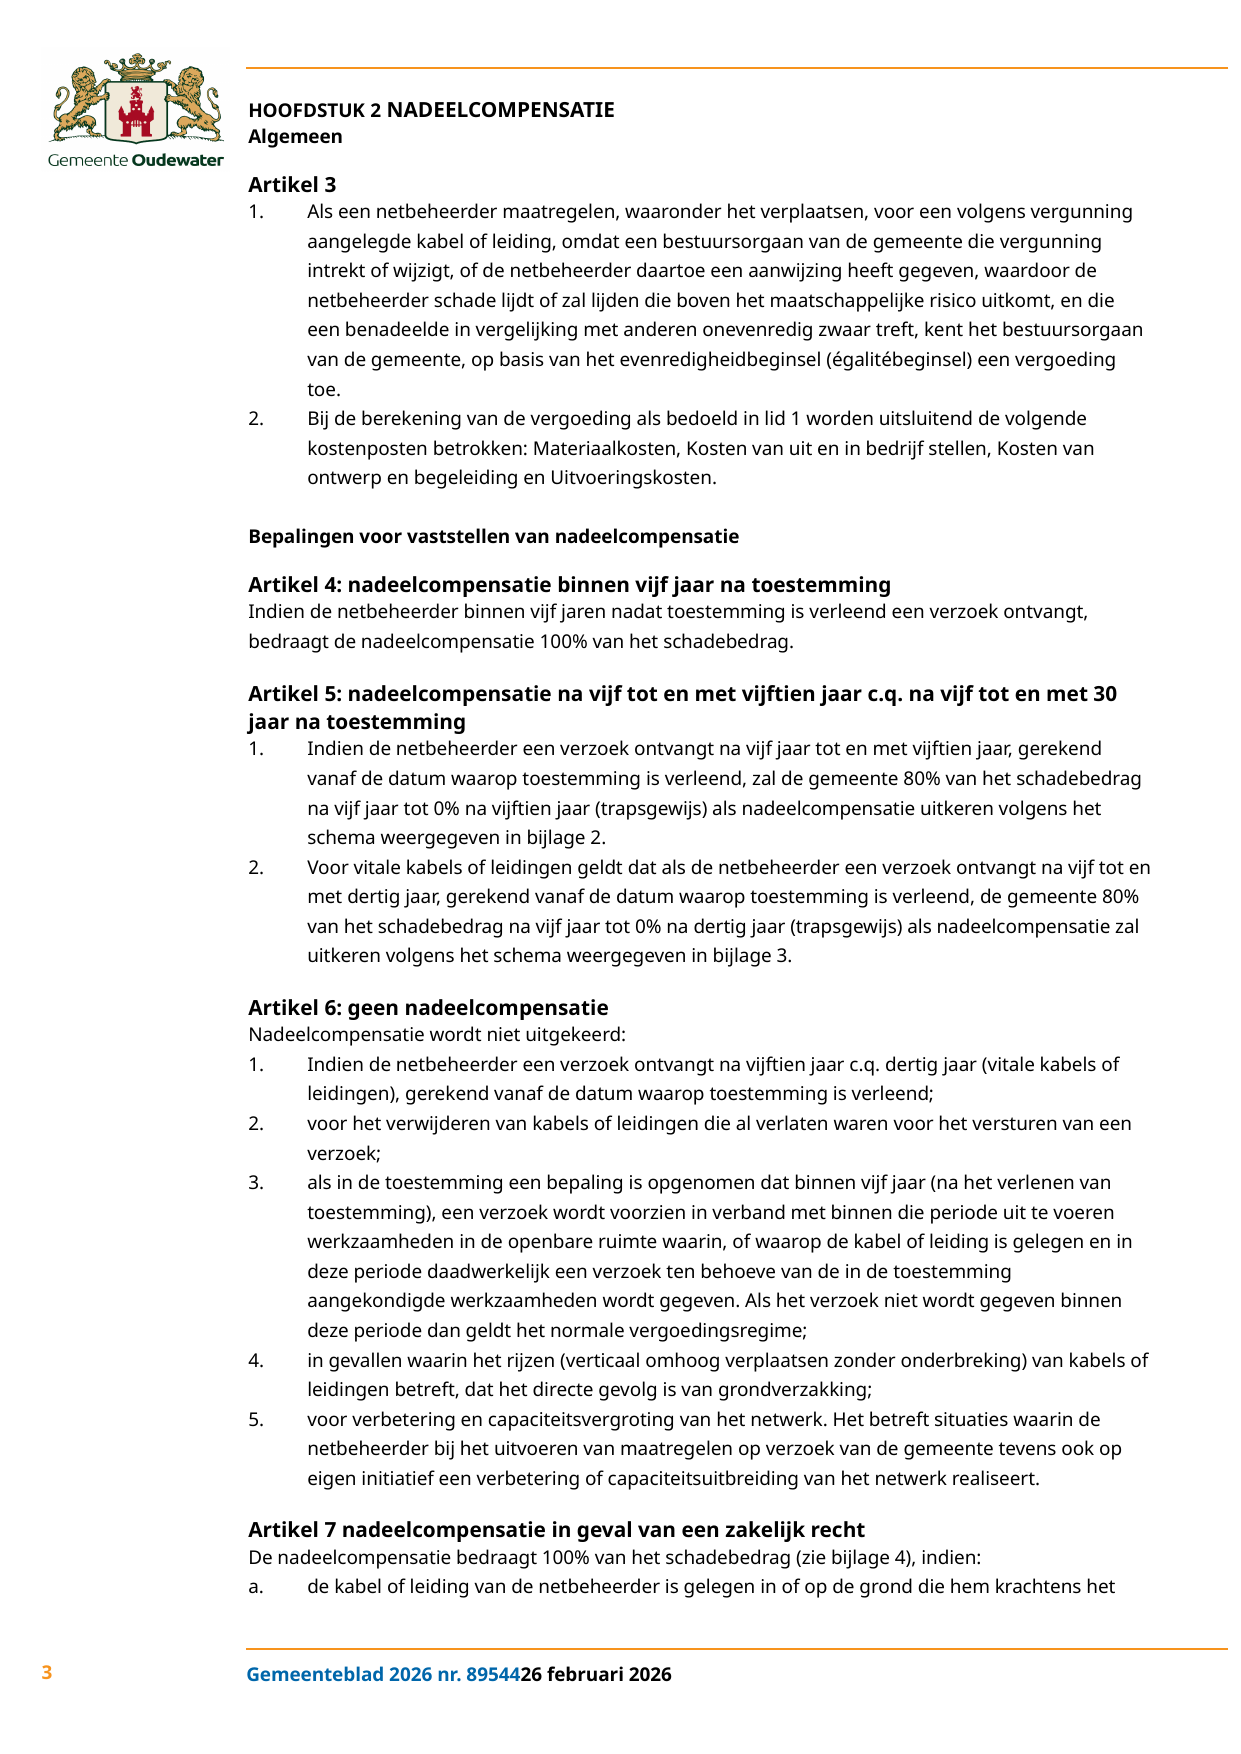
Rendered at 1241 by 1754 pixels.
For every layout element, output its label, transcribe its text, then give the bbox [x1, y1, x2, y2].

text Nadeelcompensatie wordt niet uitgekeerd: [248, 1021, 1152, 1047]
text HOOFDSTUK 2 NADEELCOMPENSATIE [248, 95, 1152, 123]
list de kabel of leiding van de netbeheerder is gelegen in of op de grond die hem krachtens het [248, 1574, 1152, 1599]
text De nadeelcompensatie bedraagt 100% van het schadebedrag (zie bijlage 4), indien: [248, 1544, 1152, 1570]
text Artikel 5: nadeelcompensatie na vijf tot en met vijftien jaar c.q. na vijf tot en met 30 jaar na toestemming [248, 679, 1152, 736]
list Indien de netbeheerder een verzoek ontvangt na vijf jaar tot en met vijftien jaar, gerekend vanaf de datum waarop toestemming is verleend, zal de gemeente 80% van het schadebedrag na vijf jaar tot 0% na vijftien jaar (trapsgewijs) als nadeelcompensatie uitkeren volgens het schema weergegeven in bijlage 2. [248, 736, 1152, 850]
list voor verbetering en capaciteitsvergroting van het netwerk. Het betreft situaties waarin de netbeheerder bij het uitvoeren van maatregelen op verzoek van de gemeente tevens ook op eigen initiatief een verbetering of capaciteitsuitbreiding van het netwerk realiseert. [248, 1406, 1152, 1491]
list Voor vitale kabels of leidingen geldt dat als de netbeheerder een verzoek ontvangt na vijf tot en met dertig jaar, gerekend vanaf de datum waarop toestemming is verleend, de gemeente 80% van het schadebedrag na vijf jaar tot 0% na dertig jaar (trapsgewijs) als nadeelcompensatie zal uitkeren volgens het schema weergegeven in bijlage 3. [248, 854, 1152, 968]
text Indien de netbeheerder binnen vijf jaren nadat toestemming is verleend een verzoek ontvangt, bedraagt de nadeelcompensatie 100% van het schadebedrag. [248, 599, 1152, 654]
list Als een netbeheerder maatregelen, waaronder het verplaatsen, voor een volgens vergunning aangelegde kabel of leiding, omdat een bestuursorgaan van de gemeente die vergunning intrekt of wijzigt, of de netbeheerder daartoe een aanwijzing heeft gegeven, waardoor de netbeheerder schade lijdt of zal lijden die boven het maatschappelijke risico uitkomt, en die een benadeelde in vergelijking met anderen onevenredig zwaar treft, kent het bestuursorgaan van de gemeente, op basis van het evenredigheidbeginsel (égalitébeginsel) een vergoeding toe. [248, 198, 1152, 401]
list Bij de berekening van de vergoeding als bedoeld in lid 1 worden uitsluitend de volgende kostenposten betrokken: Materiaalkosten, Kosten van uit en in bedrijf stellen, Kosten van ontwerp en begeleiding en Uitvoeringskosten. [248, 405, 1152, 490]
list Indien de netbeheerder een verzoek ontvangt na vijftien jaar c.q. dertig jaar (vitale kabels of leidingen), gerekend vanaf de datum waarop toestemming is verleend; [248, 1051, 1152, 1106]
text Artikel 3 [248, 170, 1152, 198]
list als in de toestemming een bepaling is opgenomen dat binnen vijf jaar (na het verlenen van toestemming), een verzoek wordt voorzien in verband met binnen die periode uit te voeren werkzaamheden in de openbare ruimte waarin, of waarop de kabel of leiding is gelegen en in deze periode daadwerkelijk een verzoek ten behoeve van de in de toestemming aangekondigde werkzaamheden wordt gegeven. Als het verzoek niet wordt gegeven binnen deze periode dan geldt het normale vergoedingsregime; [248, 1169, 1152, 1343]
list voor het verwijderen van kabels of leidingen die al verlaten waren voor het versturen van een verzoek; [248, 1110, 1152, 1166]
text Artikel 7 nadeelcompensatie in geval van een zakelijk recht [248, 1516, 1152, 1544]
text Artikel 4: nadeelcompensatie binnen vijf jaar na toestemming [248, 570, 1152, 599]
text Algemeen [248, 123, 1152, 149]
text Artikel 6: geen nadeelcompensatie [248, 993, 1152, 1021]
list in gevallen waarin het rijzen (verticaal omhoog verplaatsen zonder onderbreking) van kabels of leidingen betreft, dat het directe gevolg is van grondverzakking; [248, 1347, 1152, 1402]
text Bepalingen voor vaststellen van nadeelcompensatie [248, 524, 1152, 549]
picture [41, 47, 231, 172]
